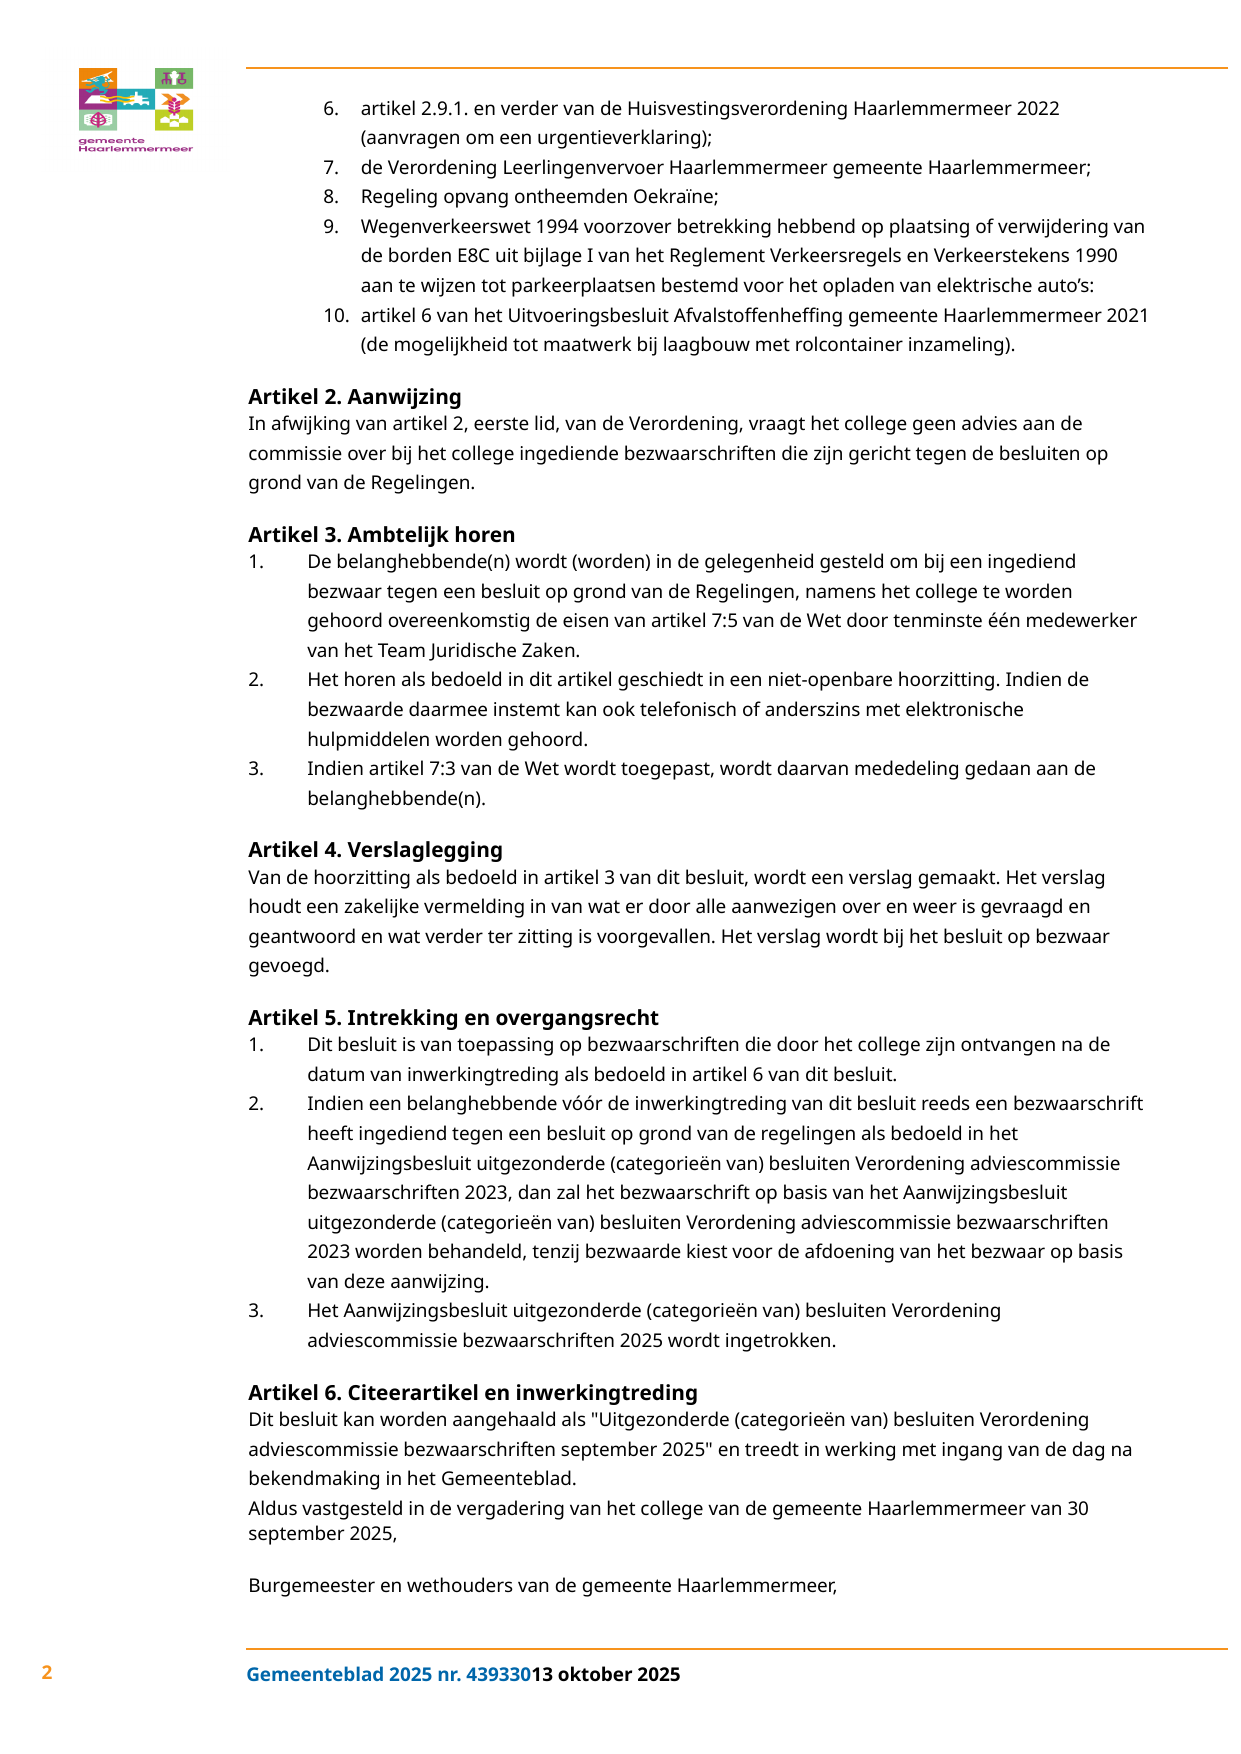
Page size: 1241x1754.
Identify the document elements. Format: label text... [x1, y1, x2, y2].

list De belanghebbende(n) wordt (worden) in de gelegenheid gesteld om bij een ingediend bezwaar tegen een besluit op grond van de Regelingen, namens het college te worden gehoord overeenkomstig de eisen van artikel 7:5 van de Wet door tenminste één medewerker van het Team Juridische Zaken. [248, 548, 1152, 663]
list de Verordening Leerlingenvervoer Haarlemmermeer gemeente Haarlemmermeer; [323, 154, 1152, 180]
text Artikel 6. Citeerartikel en inwerkingtreding [248, 1378, 1152, 1406]
text Artikel 5. Intrekking en overgangsrecht [248, 1003, 1152, 1031]
text Van de hoorzitting als bedoeld in artikel 3 van dit besluit, wordt een verslag gemaakt. Het verslag houdt een zakelijke vermelding in van wat er door alle aanwezigen over en weer is gevraagd en geantwoord en wat verder ter zitting is voorgevallen. Het verslag wordt bij het besluit op bezwaar gevoegd. [248, 864, 1152, 978]
list artikel 2.9.1. en verder van de Huisvestingsverordening Haarlemmermeer 2022 (aanvragen om een urgentieverklaring); [323, 95, 1152, 150]
list Het Aanwijzingsbesluit uitgezonderde (categorieën van) besluiten Verordening adviescommissie bezwaarschriften 2025 wordt ingetrokken. [248, 1298, 1152, 1353]
text In afwijking van artikel 2, eerste lid, van de Verordening, vraagt het college geen advies aan de commissie over bij het college ingediende bezwaarschriften die zijn gericht tegen de besluiten op grond van de Regelingen. [248, 410, 1152, 495]
list Regeling opvang ontheemden Oekraïne; [323, 183, 1152, 209]
list Indien artikel 7:3 van de Wet wordt toegepast, wordt daarvan mededeling gedaan aan de belanghebbende(n). [248, 755, 1152, 811]
text Dit besluit kan worden aangehaald als "Uitgezonderde (categorieën van) besluiten Verordening adviescommissie bezwaarschriften september 2025" en treedt in werking met ingang van de dag na bekendmaking in het Gemeenteblad. [248, 1406, 1152, 1491]
list Dit besluit is van toepassing op bezwaarschriften die door het college zijn ontvangen na de datum van inwerkingtreding als bedoeld in artikel 6 van dit besluit. [248, 1031, 1152, 1087]
list Het horen als bedoeld in dit artikel geschiedt in een niet-openbare hoorzitting. Indien de bezwaarde daarmee instemt kan ook telefonisch of anderszins met elektronische hulpmiddelen worden gehoord. [248, 667, 1152, 752]
list artikel 6 van het Uitvoeringsbesluit Afvalstoffenheffing gemeente Haarlemmermeer 2021 (de mogelijkheid tot maatwerk bij laagbouw met rolcontainer inzameling). [323, 302, 1152, 357]
text Burgemeester en wethouders van de gemeente Haarlemmermeer, [248, 1572, 1152, 1598]
text Artikel 2. Aanwijzing [248, 382, 1152, 410]
text Artikel 3. Ambtelijk horen [248, 520, 1152, 548]
picture [41, 47, 231, 172]
list Wegenverkeerswet 1994 voorzover betrekking hebbend op plaatsing of verwijdering van de borden E8C uit bijlage I van het Reglement Verkeersregels en Verkeerstekens 1990 aan te wijzen tot parkeerplaatsen bestemd voor het opladen van elektrische auto’s: [323, 213, 1152, 298]
list Indien een belanghebbende vóór de inwerkingtreding van dit besluit reeds een bezwaarschrift heeft ingediend tegen een besluit op grond van de regelingen als bedoeld in het Aanwijzingsbesluit uitgezonderde (categorieën van) besluiten Verordening adviescommissie bezwaarschriften 2023, dan zal het bezwaarschrift op basis van het Aanwijzingsbesluit uitgezonderde (categorieën van) besluiten Verordening adviescommissie bezwaarschriften 2023 worden behandeld, tenzij bezwaarde kiest voor de afdoening van het bezwaar op basis van deze aanwijzing. [248, 1091, 1152, 1294]
text Aldus vastgesteld in de vergadering van het college van de gemeente Haarlemmermeer van 30 september 2025, [248, 1495, 1152, 1546]
text Artikel 4. Verslaglegging [248, 835, 1152, 864]
